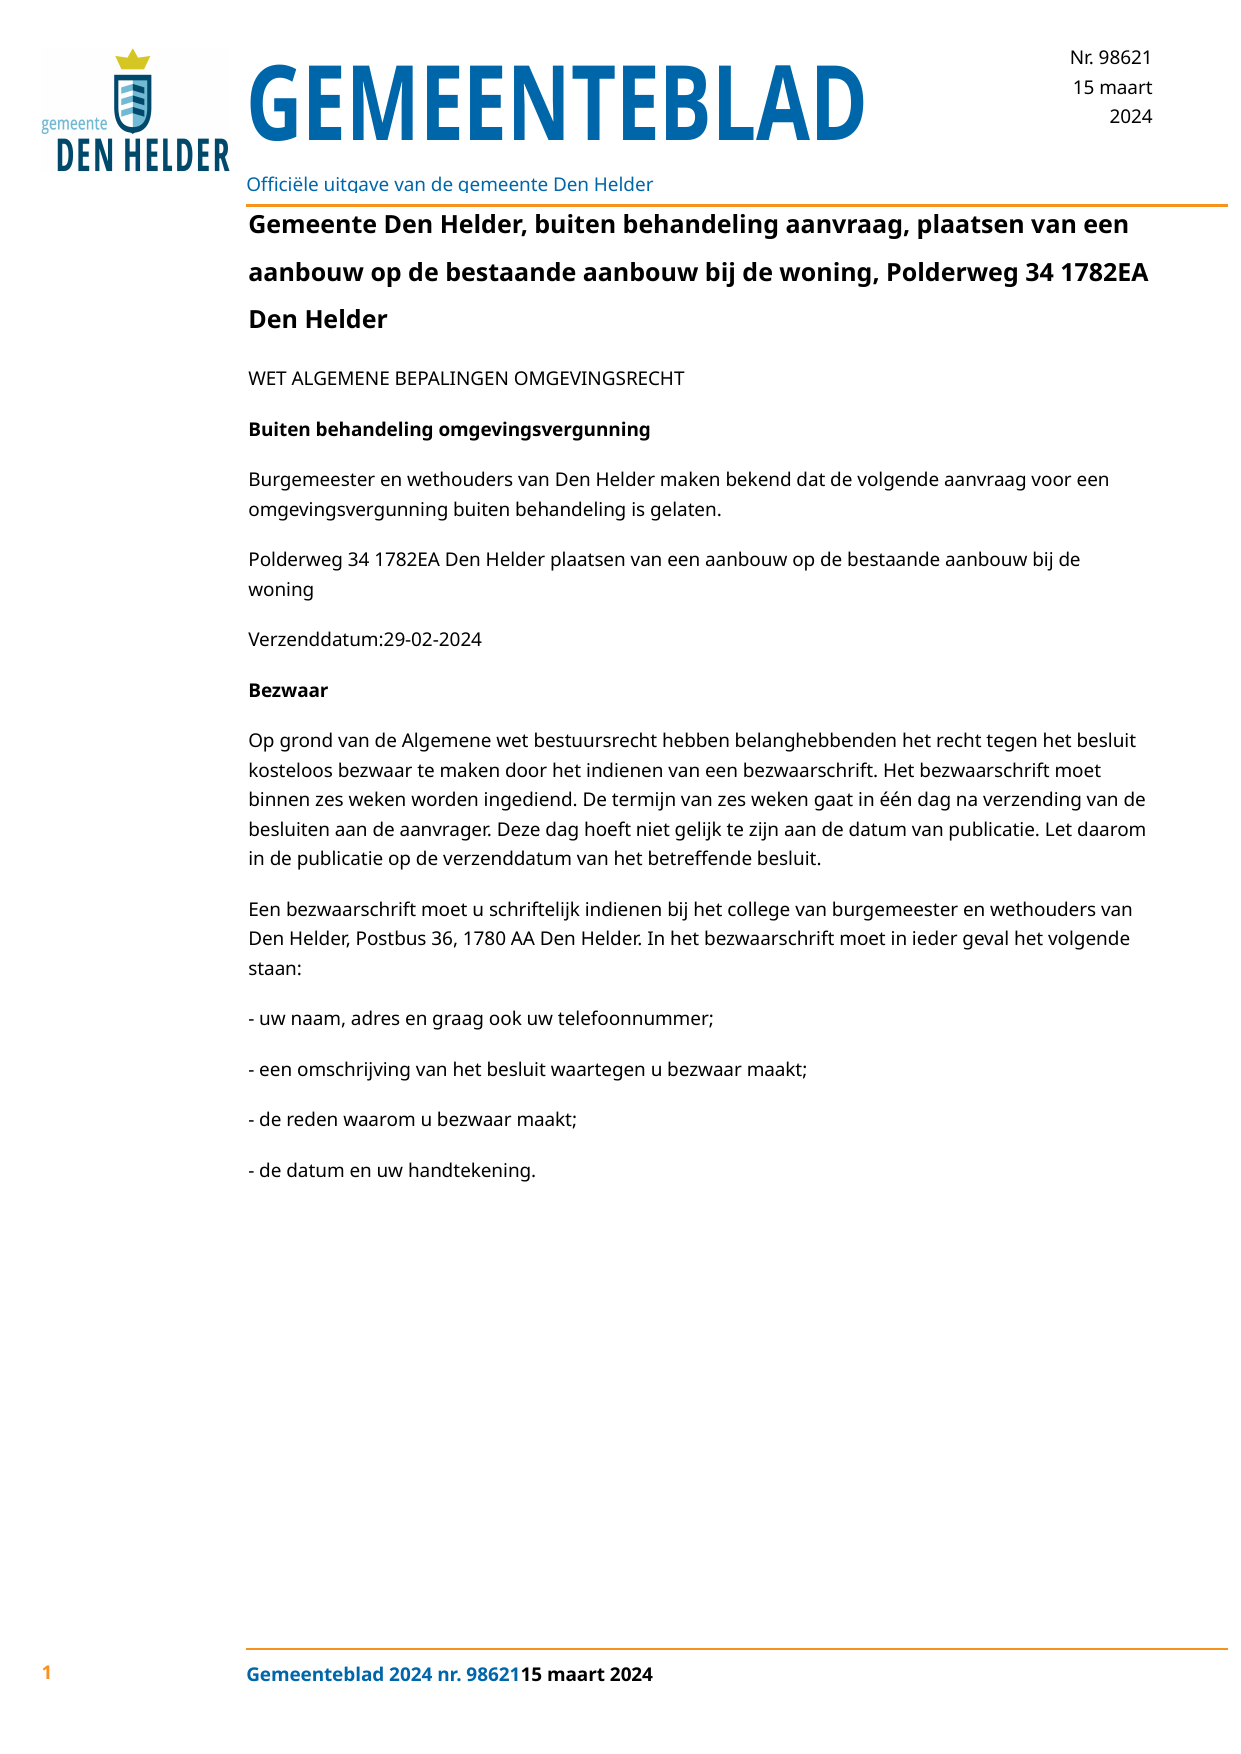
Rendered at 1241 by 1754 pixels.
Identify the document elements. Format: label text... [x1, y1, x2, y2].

text WET ALGEMENE BEPALINGEN OMGEVINGSRECHT [248, 366, 1152, 391]
text Buiten behandeling omgevingsvergunning [248, 416, 1152, 442]
picture [220, 160, 224, 172]
picture [130, 157, 135, 172]
picture [41, 47, 231, 172]
text Verzenddatum:29-02-2024 [248, 626, 1152, 652]
text Op grond van de Algemene wet bestuursrecht hebben belanghebbenden het recht tegen het besluit kosteloos bezwaar te maken door het indienen van een bezwaarschrift. Het bezwaarschrift moet binnen zes weken worden ingediend. De termijn van zes weken gaat in één dag na verzending van de besluiten aan de aanvrager. Deze dag hoeft niet gelijk te zijn aan de datum van publicatie. Let daarom in de publicatie op de verzenddatum van het betreffende besluit. [248, 727, 1152, 871]
text - de datum en uw handtekening. [248, 1157, 1152, 1182]
text Polderweg 34 1782EA Den Helder plaatsen van een aanbouw op de bestaande aanbouw bij de woning [248, 546, 1152, 602]
picture [100, 154, 106, 172]
text Burgemeester en wethouders van Den Helder maken bekend dat de volgende aanvraag voor een omgevingsvergunning buiten behandeling is gelaten. [248, 466, 1152, 522]
text Een bezwaarschrift moet u schriftelijk indienen bij het college van burgemeester en wethouders van Den Helder, Postbus 36, 1780 AA Den Helder. In het bezwaarschrift moet in ieder geval het volgende staan: [248, 896, 1152, 981]
text Bezwaar [248, 677, 1152, 702]
text - uw naam, adres en graag ook uw telefoonnummer; [248, 1006, 1152, 1031]
picture [63, 144, 68, 165]
text - een omschrijving van het besluit waartegen u bezwaar maakt; [248, 1056, 1152, 1082]
text - de reden waarom u bezwaar maakt; [248, 1106, 1152, 1132]
text Gemeente Den Helder, buiten behandeling aanvraag, plaatsen van een aanbouw op de bestaande aanbouw bij de woning, Polderweg 34 1782EA Den Helder [248, 207, 1152, 336]
picture [182, 144, 187, 165]
